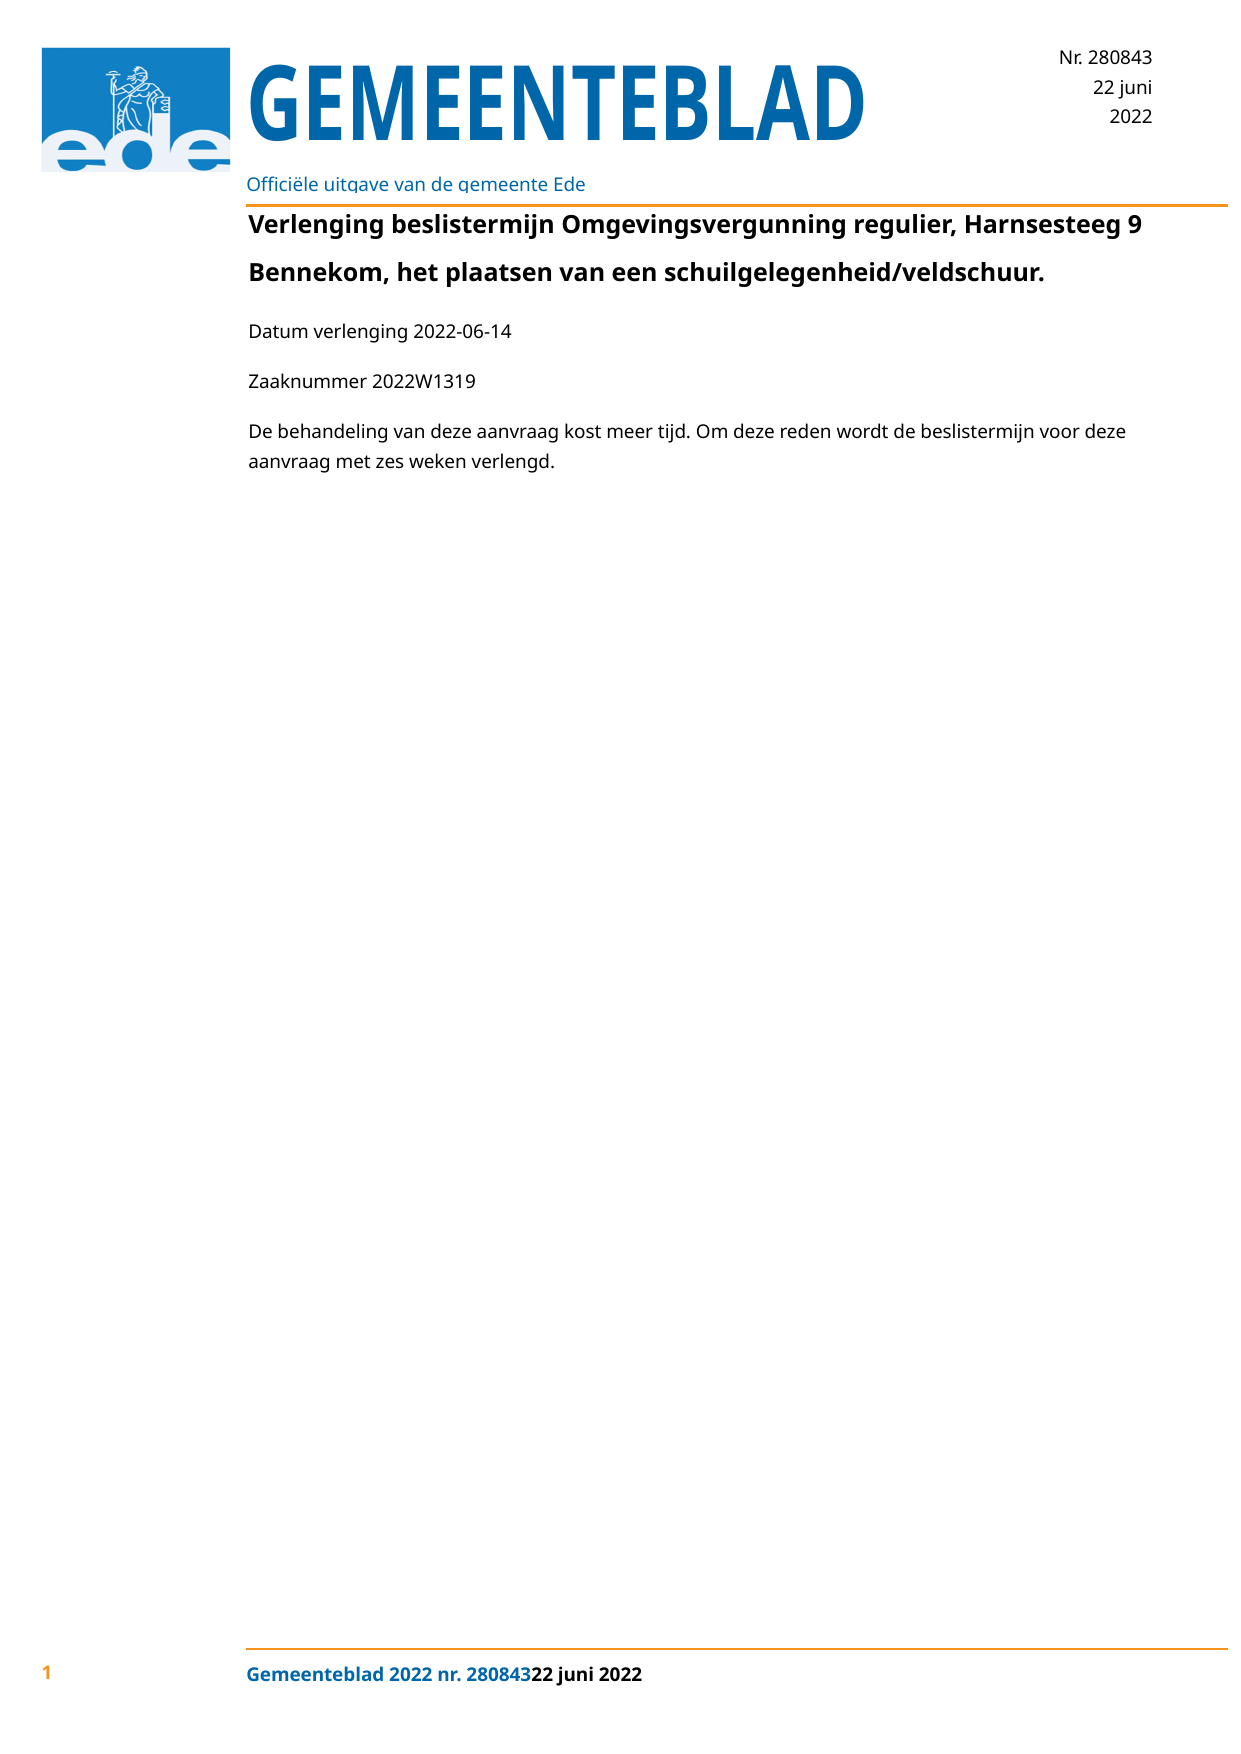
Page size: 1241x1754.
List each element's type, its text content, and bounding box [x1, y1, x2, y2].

text Datum verlenging 2022-06-14 [248, 318, 1152, 344]
text Zaaknummer 2022W1319 [248, 368, 1152, 394]
text De behandeling van deze aanvraag kost meer tijd. Om deze reden wordt de beslistermijn voor deze aanvraag met zes weken verlengd. [248, 419, 1152, 474]
text Verlenging beslistermijn Omgevingsvergunning regulier, Harnsesteeg 9 Bennekom, het plaatsen van een schuilgelegenheid/veldschuur. [248, 207, 1152, 288]
picture [41, 47, 231, 172]
